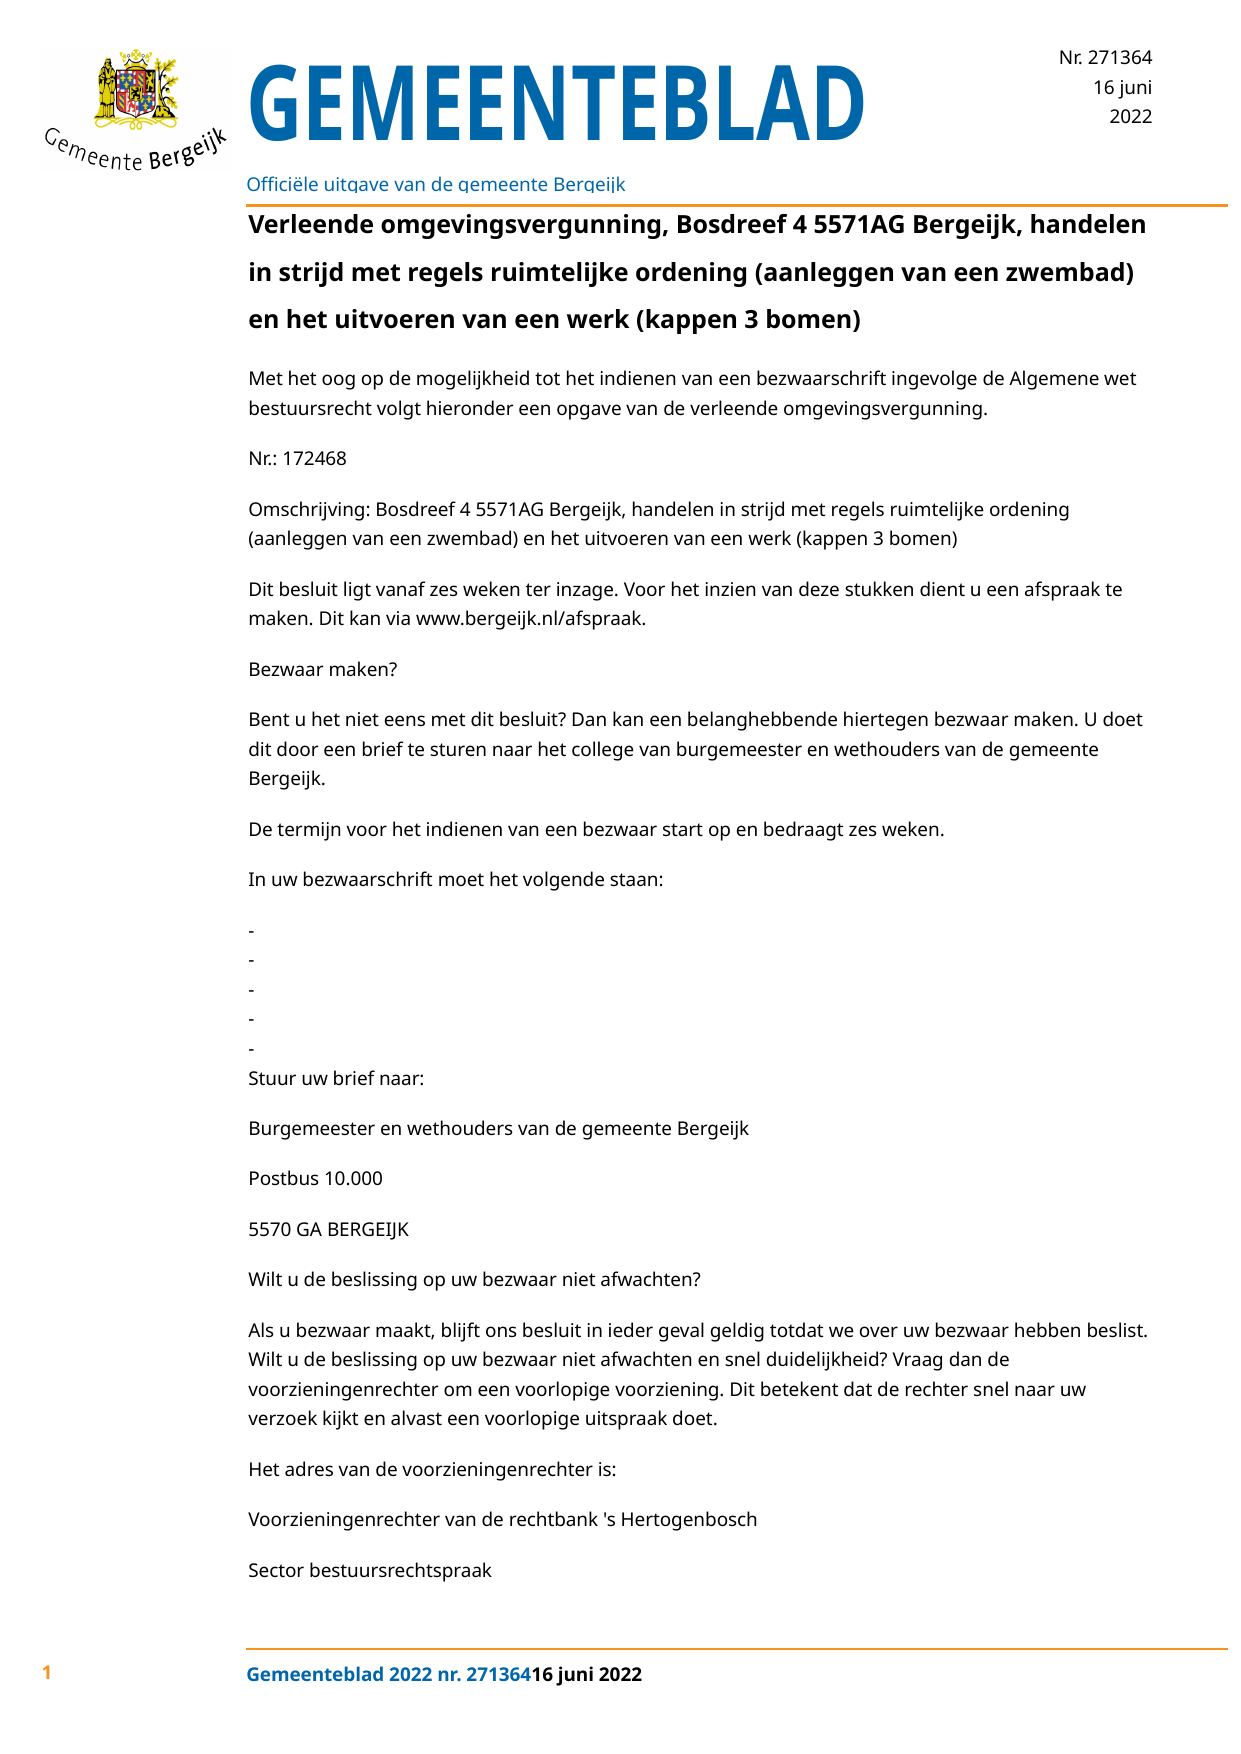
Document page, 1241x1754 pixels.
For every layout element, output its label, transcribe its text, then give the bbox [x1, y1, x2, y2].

text Wilt u de beslissing op uw bezwaar niet afwachten? [248, 1266, 1152, 1292]
text Bezwaar maken? [248, 656, 1152, 682]
text Het adres van de voorzieningenrechter is: [248, 1456, 1152, 1482]
text Omschrijving: Bosdreef 4 5571AG Bergeijk, handelen in strijd met regels ruimtelijke ordening (aanleggen van een zwembad) en het uitvoeren van een werk (kappen 3 bomen) [248, 496, 1152, 551]
text 5570 GA BERGEIJK [248, 1216, 1152, 1242]
text In uw bezwaarschrift moet het volgende staan: [248, 866, 1152, 892]
text Sector bestuursrechtspraak [248, 1557, 1152, 1582]
text De termijn voor het indienen van een bezwaar start op en bedraagt zes weken. [248, 816, 1152, 842]
text Postbus 10.000 [248, 1166, 1152, 1191]
text Bent u het niet eens met dit besluit? Dan kan een belanghebbende hiertegen bezwaar maken. U doet dit door een brief te sturen naar het college van burgemeester en wethouders van de gemeente Bergeijk. [248, 706, 1152, 791]
picture [41, 47, 231, 172]
text Als u bezwaar maakt, blijft ons besluit in ieder geval geldig totdat we over uw bezwaar hebben beslist. Wilt u de beslissing op uw bezwaar niet afwachten en snel duidelijkheid? Vraag dan de voorzieningenrechter om een voorlopige voorziening. Dit betekent dat de rechter snel naar uw verzoek kijkt en alvast een voorlopige uitspraak doet. [248, 1317, 1152, 1431]
text Met het oog op de mogelijkheid tot het indienen van een bezwaarschrift ingevolge de Algemene wet bestuursrecht volgt hieronder een opgave van de verleende omgevingsvergunning. [248, 366, 1152, 421]
text Verleende omgevingsvergunning, Bosdreef 4 5571AG Bergeijk, handelen in strijd met regels ruimtelijke ordening (aanleggen van een zwembad) en het uitvoeren van een werk (kappen 3 bomen) [248, 207, 1152, 336]
text Dit besluit ligt vanaf zes weken ter inzage. Voor het inzien van deze stukken dient u een afspraak te maken. Dit kan via www.bergeijk.nl/afspraak. [248, 576, 1152, 631]
text Voorzieningenrechter van de rechtbank 's Hertogenbosch [248, 1506, 1152, 1532]
text Stuur uw brief naar: [248, 1065, 1152, 1090]
text Burgemeester en wethouders van de gemeente Bergeijk [248, 1115, 1152, 1141]
text Nr.: 172468 [248, 446, 1152, 471]
